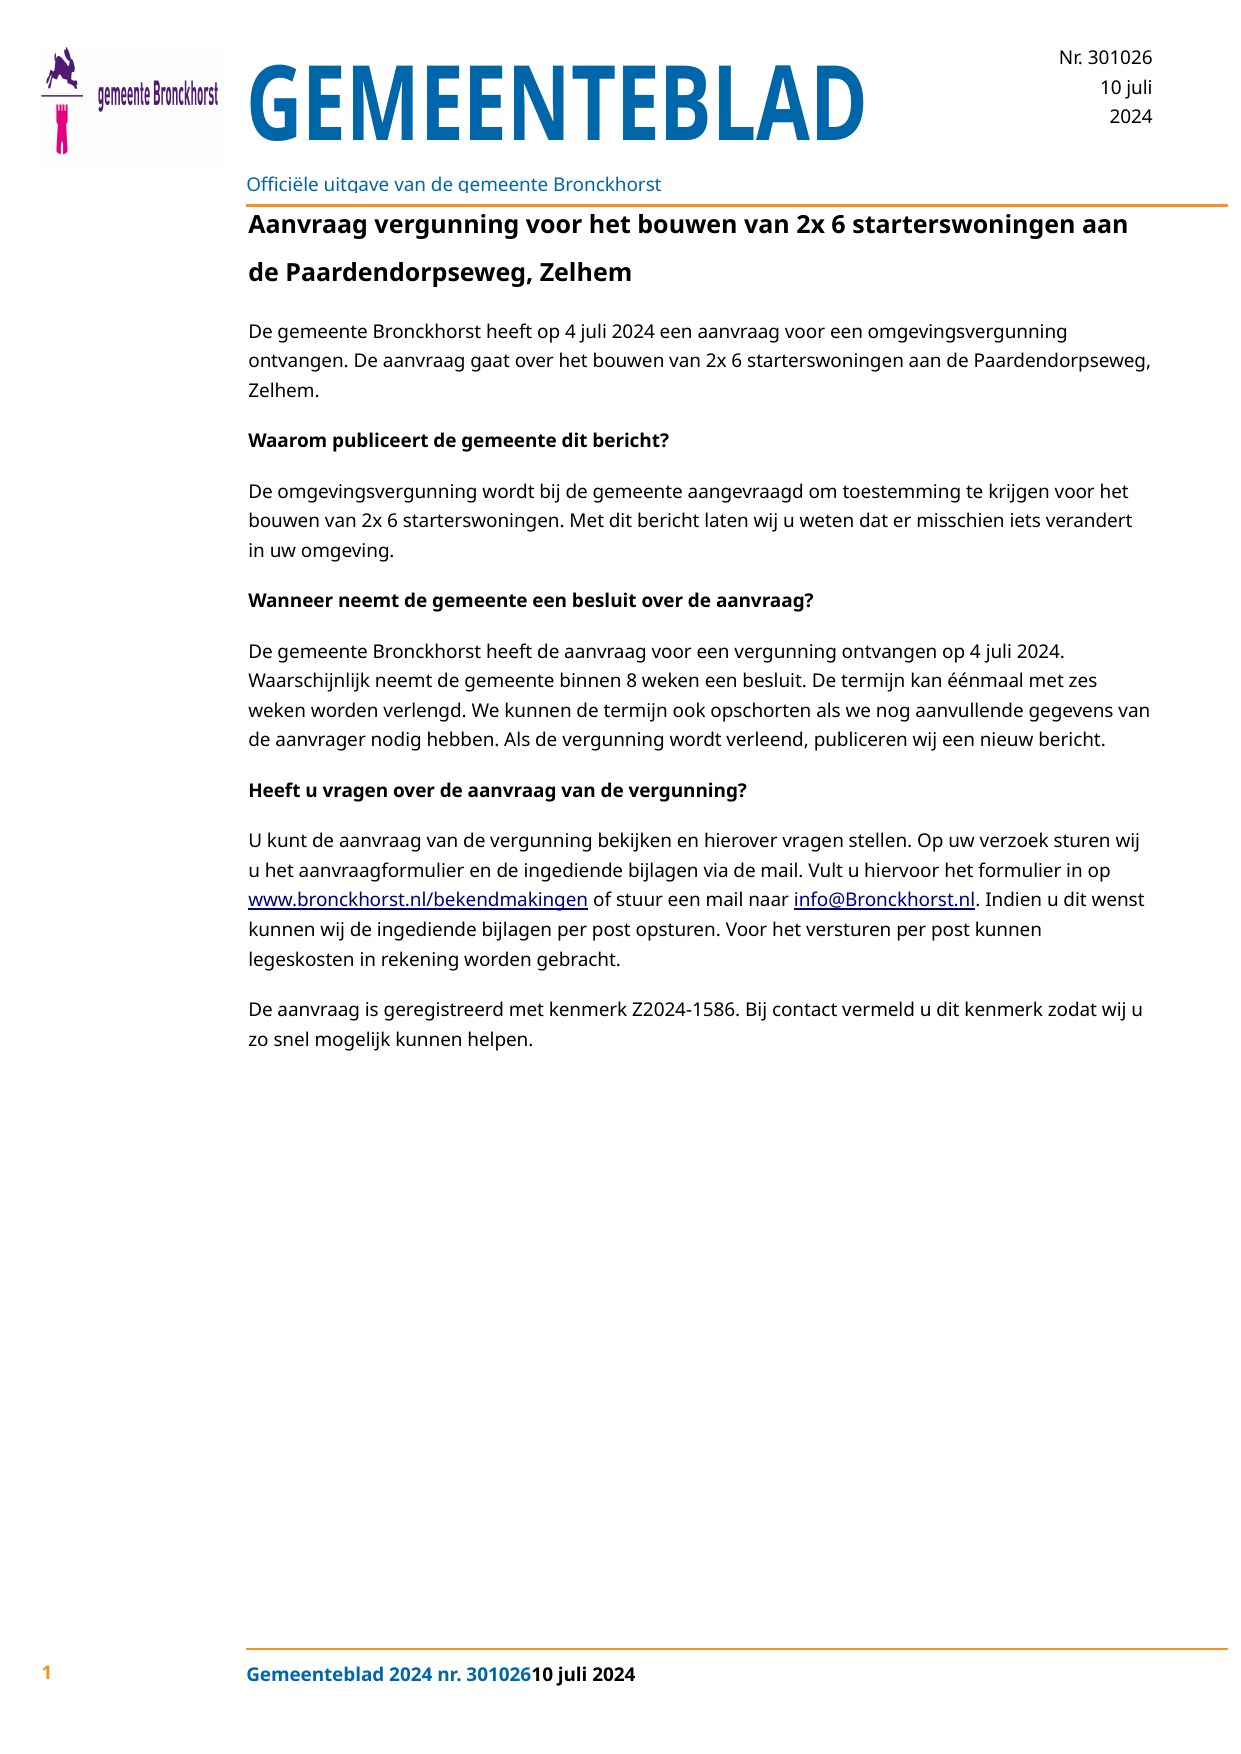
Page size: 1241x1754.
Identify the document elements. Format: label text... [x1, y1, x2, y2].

text De omgevingsvergunning wordt bij de gemeente aangevraagd om toestemming te krijgen voor het bouwen van 2x 6 starterswoningen. Met dit bericht laten wij u weten dat er misschien iets verandert in uw omgeving. [248, 478, 1152, 563]
picture [41, 47, 231, 172]
text Wanneer neemt de gemeente een besluit over de aanvraag? [248, 587, 1152, 613]
text De aanvraag is geregistreerd met kenmerk Z2024-1586. Bij contact vermeld u dit kenmerk zodat wij u zo snel mogelijk kunnen helpen. [248, 996, 1152, 1052]
text De gemeente Bronckhorst heeft op 4 juli 2024 een aanvraag voor een omgevingsvergunning ontvangen. De aanvraag gaat over het bouwen van 2x 6 starterswoningen aan de Paardendorpseweg, Zelhem. [248, 318, 1152, 403]
text U kunt de aanvraag van de vergunning bekijken en hierover vragen stellen. Op uw verzoek sturen wij u het aanvraagformulier en de ingediende bijlagen via de mail. Vult u hiervoor het formulier in op www.bronckhorst.nl/bekendmakingen of stuur een mail naar info@Bronckhorst.nl. Indien u dit wenst kunnen wij de ingediende bijlagen per post opsturen. Voor het versturen per post kunnen legeskosten in rekening worden gebracht. [248, 827, 1152, 972]
text Aanvraag vergunning voor het bouwen van 2x 6 starterswoningen aan de Paardendorpseweg, Zelhem [248, 207, 1152, 288]
text De gemeente Bronckhorst heeft de aanvraag voor een vergunning ontvangen op 4 juli 2024. Waarschijnlijk neemt de gemeente binnen 8 weken een besluit. De termijn kan éénmaal met zes weken worden verlengd. We kunnen de termijn ook opschorten als we nog aanvullende gegevens van de aanvrager nodig hebben. Als de vergunning wordt verleend, publiceren wij een nieuw bericht. [248, 638, 1152, 752]
text Waarom publiceert de gemeente dit bericht? [248, 427, 1152, 453]
text Heeft u vragen over de aanvraag van de vergunning? [248, 777, 1152, 803]
